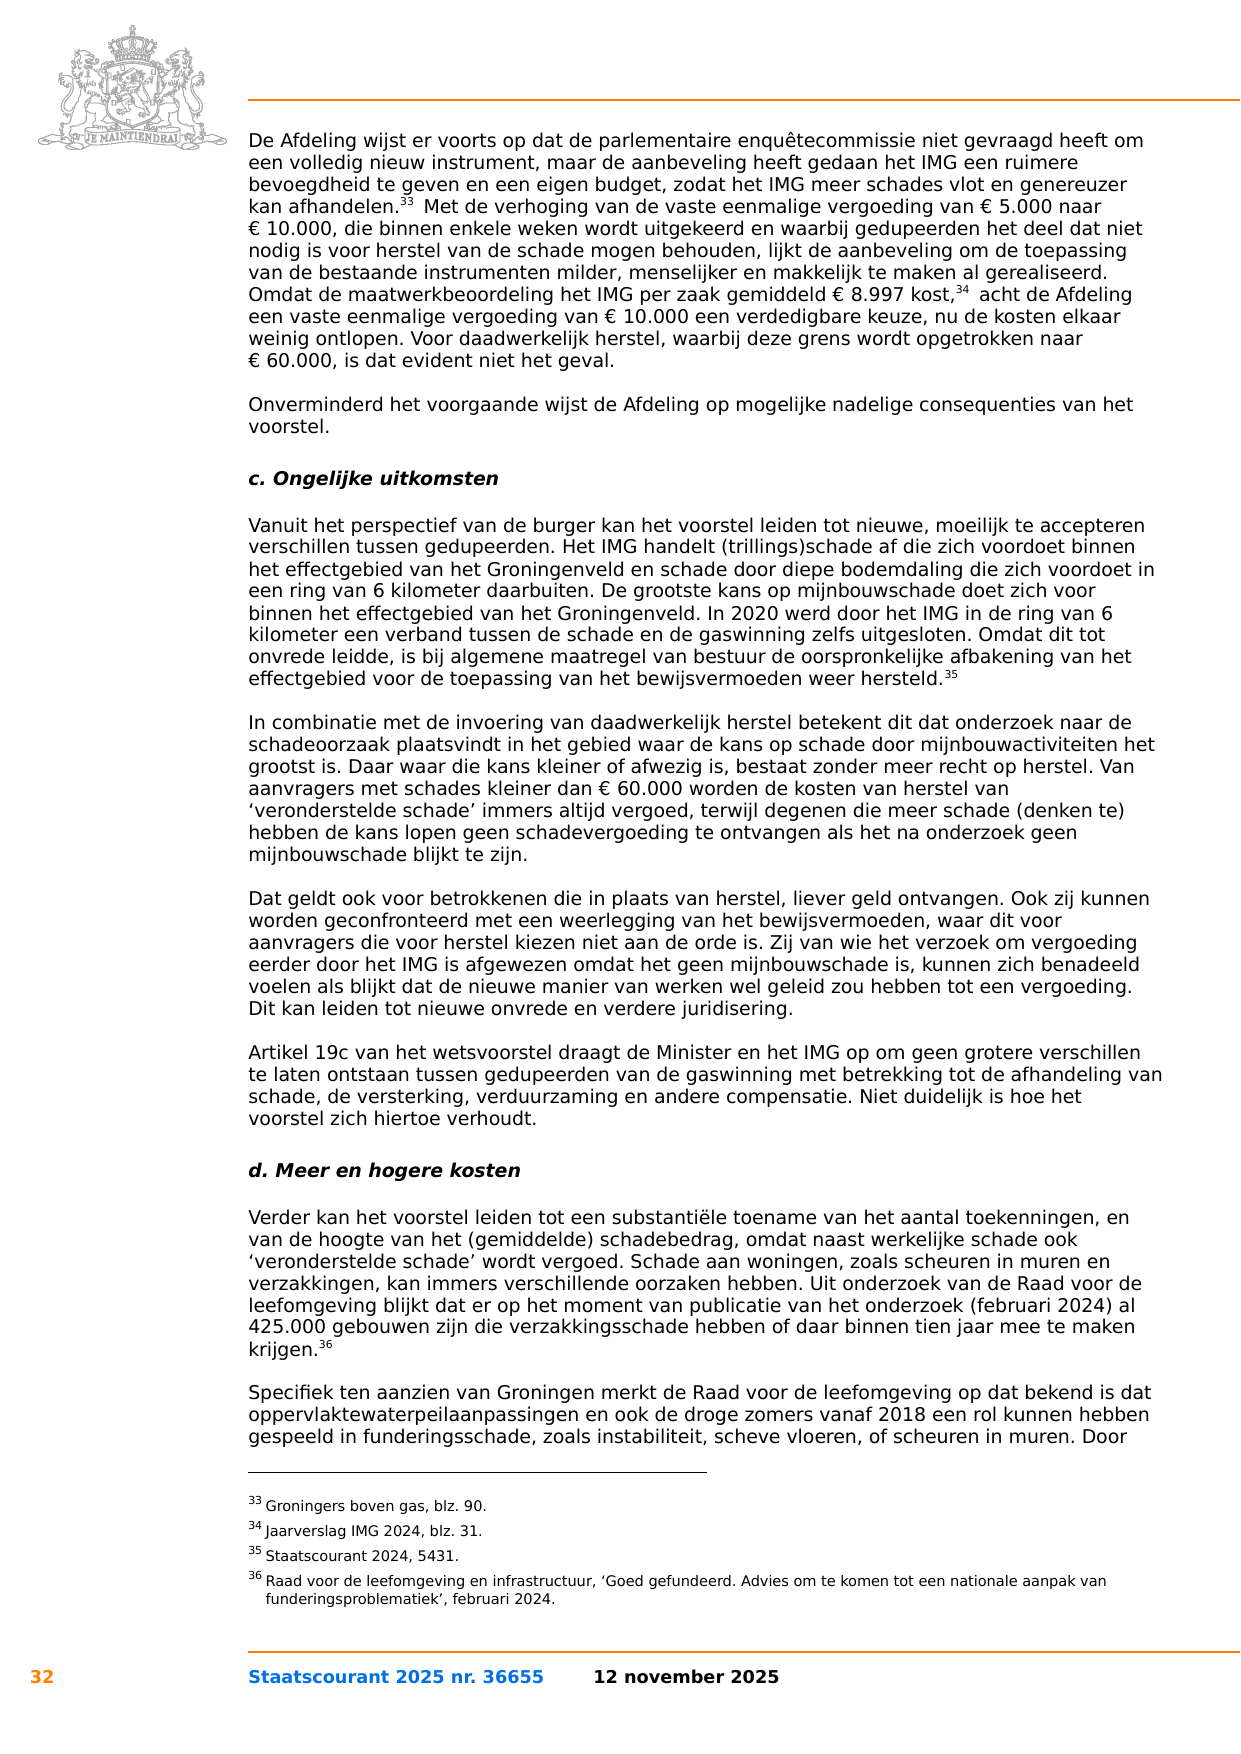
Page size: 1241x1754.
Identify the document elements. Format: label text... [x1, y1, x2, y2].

text Jaarverslag IMG 2024, blz. 31. [248, 1519, 1163, 1541]
text Dat geldt ook voor betrokkenen die in plaats van herstel, liever geld ontvangen. Ook zij kunnen worden geconfronteerd met een weerlegging van het bewijsvermoeden, waar dit voor aanvragers die voor herstel kiezen niet aan de orde is. Zij van wie het verzoek om vergoeding eerder door het IMG is afgewezen omdat het geen mijnbouwschade is, kunnen zich benadeeld voelen als blijkt dat de nieuwe manier van werken wel geleid zou hebben tot een vergoeding. Dit kan leiden tot nieuwe onvrede en verdere juridisering. [248, 888, 1163, 1020]
picture [38, 25, 227, 150]
text Raad voor de leefomgeving en infrastructuur, ‘Goed gefundeerd. Advies om te komen tot een nationale aanpak van funderingsproblematiek’, februari 2024. [248, 1569, 1163, 1608]
text Verder kan het voorstel leiden tot een substantiële toename van het aantal toekenningen, en van de hoogte van het (gemiddelde) schadebedrag, omdat naast werkelijke schade ook ‘veronderstelde schade’ wordt vergoed. Schade aan woningen, zoals scheuren in muren en verzakkingen, kan immers verschillende oorzaken hebben. Uit onderzoek van de Raad voor de leefomgeving blijkt dat er op het moment van publicatie van het onderzoek (februari 2024) al 425.000 gebouwen zijn die verzakkingsschade hebben of daar binnen tien jaar mee te maken krijgen. [248, 1207, 1163, 1360]
text Staatscourant 2024, 5431. [248, 1544, 1163, 1566]
text Artikel 19c van het wetsvoorstel draagt de Minister en het IMG op om geen grotere verschillen te laten ontstaan tussen gedupeerden van de gaswinning met betrekking tot de afhandeling van schade, de versterking, verduurzaming en andere compensatie. Niet duidelijk is hoe het voorstel zich hiertoe verhoudt. [248, 1042, 1163, 1129]
text De Afdeling wijst er voorts op dat de parlementaire enquêtecommissie niet gevraagd heeft om een volledig nieuw instrument, maar de aanbeveling heeft gedaan het IMG een ruimere bevoegdheid te geven en een eigen budget, zodat het IMG meer schades vlot en genereuzer kan afhandelen. Met de verhoging van de vaste eenmalige vergoeding van € 5.000 naar € 10.000, die binnen enkele weken wordt uitgekeerd en waarbij gedupeerden het deel dat niet nodig is voor herstel van de schade mogen behouden, lijkt de aanbeveling om de toepassing van de bestaande instrumenten milder, menselijker en makkelijk te maken al gerealiseerd. Omdat de maatwerkbeoordeling het IMG per zaak gemiddeld € 8.997 kost, acht de Afdeling een vaste eenmalige vergoeding van € 10.000 een verdedigbare keuze, nu de kosten elkaar weinig ontlopen. Voor daadwerkelijk herstel, waarbij deze grens wordt opgetrokken naar € 60.000, is dat evident niet het geval. [248, 130, 1163, 372]
text In combinatie met de invoering van daadwerkelijk herstel betekent dit dat onderzoek naar de schadeoorzaak plaatsvindt in het gebied waar de kans op schade door mijnbouwactiviteiten het grootst is. Daar waar die kans kleiner of afwezig is, bestaat zonder meer recht op herstel. Van aanvragers met schades kleiner dan € 60.000 worden de kosten van herstel van ‘veronderstelde schade’ immers altijd vergoed, terwijl degenen die meer schade (denken te) hebben de kans lopen geen schadevergoeding te ontvangen als het na onderzoek geen mijnbouwschade blijkt te zijn. [248, 712, 1163, 866]
subtitle d. Meer en hogere kosten [248, 1159, 1163, 1182]
text Groningers boven gas, blz. 90. [248, 1494, 1163, 1516]
text Onverminderd het voorgaande wijst de Afdeling op mogelijke nadelige consequenties van het voorstel. [248, 393, 1163, 437]
text Specifiek ten aanzien van Groningen merkt de Raad voor de leefomgeving op dat bekend is dat oppervlaktewaterpeilaanpassingen en ook de droge zomers vanaf 2018 een rol kunnen hebben gespeeld in funderingsschade, zoals instabiliteit, scheve vloeren, of scheuren in muren. Door [248, 1382, 1163, 1448]
subtitle c. Ongelijke uitkomsten [248, 467, 1163, 489]
text Vanuit het perspectief van de burger kan het voorstel leiden tot nieuwe, moeilijk te accepteren verschillen tussen gedupeerden. Het IMG handelt (trillings)schade af die zich voordoet binnen het effectgebied van het Groningenveld en schade door diepe bodemdaling die zich voordoet in een ring van 6 kilometer daarbuiten. De grootste kans op mijnbouwschade doet zich voor binnen het effectgebied van het Groningenveld. In 2020 werd door het IMG in de ring van 6 kilometer een verband tussen de schade en de gaswinning zelfs uitgesloten. Omdat dit tot onvrede leidde, is bij algemene maatregel van bestuur de oorspronkelijke afbakening van het effectgebied voor de toepassing van het bewijsvermoeden weer hersteld. [248, 514, 1163, 690]
